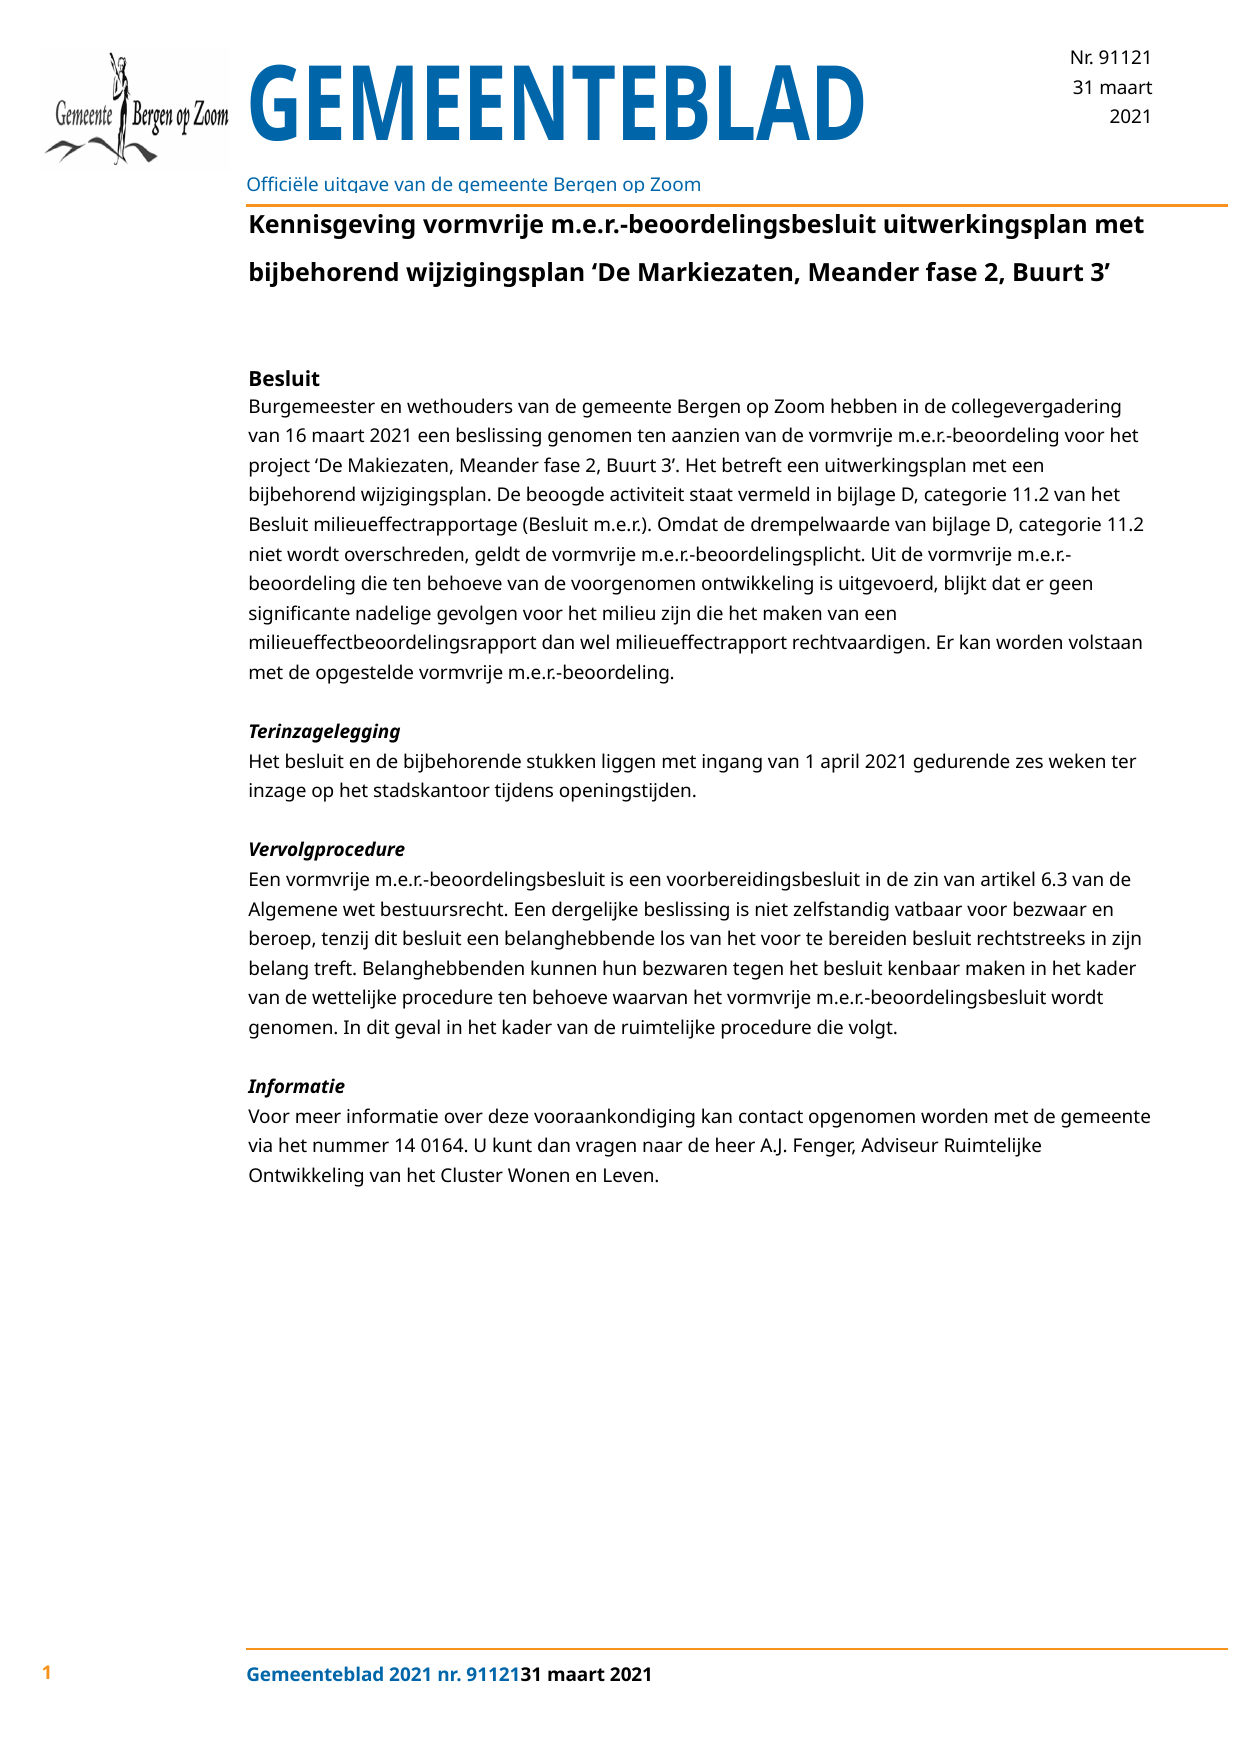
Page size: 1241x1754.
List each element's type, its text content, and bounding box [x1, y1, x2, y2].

text Informatie [248, 1073, 1152, 1099]
text Terinzagelegging [248, 718, 1152, 744]
text Besluit [248, 364, 1152, 393]
text Het besluit en de bijbehorende stukken liggen met ingang van 1 april 2021 gedurende zes weken ter inzage op het stadskantoor tijdens openingstijden. [248, 748, 1152, 803]
text Voor meer informatie over deze vooraankondiging kan contact opgenomen worden met de gemeente via het nummer 14 0164. U kunt dan vragen naar de heer A.J. Fenger, Adviseur Ruimtelijke Ontwikkeling van het Cluster Wonen en Leven. [248, 1103, 1152, 1188]
text Vervolgprocedure [248, 837, 1152, 862]
text Een vormvrije m.e.r.-beoordelingsbesluit is een voorbereidingsbesluit in de zin van artikel 6.3 van de Algemene wet bestuursrecht. Een dergelijke beslissing is niet zelfstandig vatbaar voor bezwaar en beroep, tenzij dit besluit een belanghebbende los van het voor te bereiden besluit rechtstreeks in zijn belang treft. Belanghebbenden kunnen hun bezwaren tegen het besluit kenbaar maken in het kader van de wettelijke procedure ten behoeve waarvan het vormvrije m.e.r.-beoordelingsbesluit wordt genomen. In dit geval in het kader van de ruimtelijke procedure die volgt. [248, 866, 1152, 1040]
picture [41, 47, 231, 172]
text Kennisgeving vormvrije m.e.r.-beoordelingsbesluit uitwerkingsplan met bijbehorend wijzigingsplan ‘De Markiezaten, Meander fase 2, Buurt 3’ [248, 207, 1152, 288]
text Burgemeester en wethouders van de gemeente Bergen op Zoom hebben in de collegevergadering van 16 maart 2021 een beslissing genomen ten aanzien van de vormvrije m.e.r.-beoordeling voor het project ‘De Makiezaten, Meander fase 2, Buurt 3’. Het betreft een uitwerkingsplan met een bijbehorend wijzigingsplan. De beoogde activiteit staat vermeld in bijlage D, categorie 11.2 van het Besluit milieueffectrapportage (Besluit m.e.r.). Omdat de drempelwaarde van bijlage D, categorie 11.2 niet wordt overschreden, geldt de vormvrije m.e.r.-beoordelingsplicht. Uit de vormvrije m.e.r.-beoordeling die ten behoeve van de voorgenomen ontwikkeling is uitgevoerd, blijkt dat er geen significante nadelige gevolgen voor het milieu zijn die het maken van een milieueffectbeoordelingsrapport dan wel milieueffectrapport rechtvaardigen. Er kan worden volstaan met de opgestelde vormvrije m.e.r.-beoordeling. [248, 393, 1152, 685]
